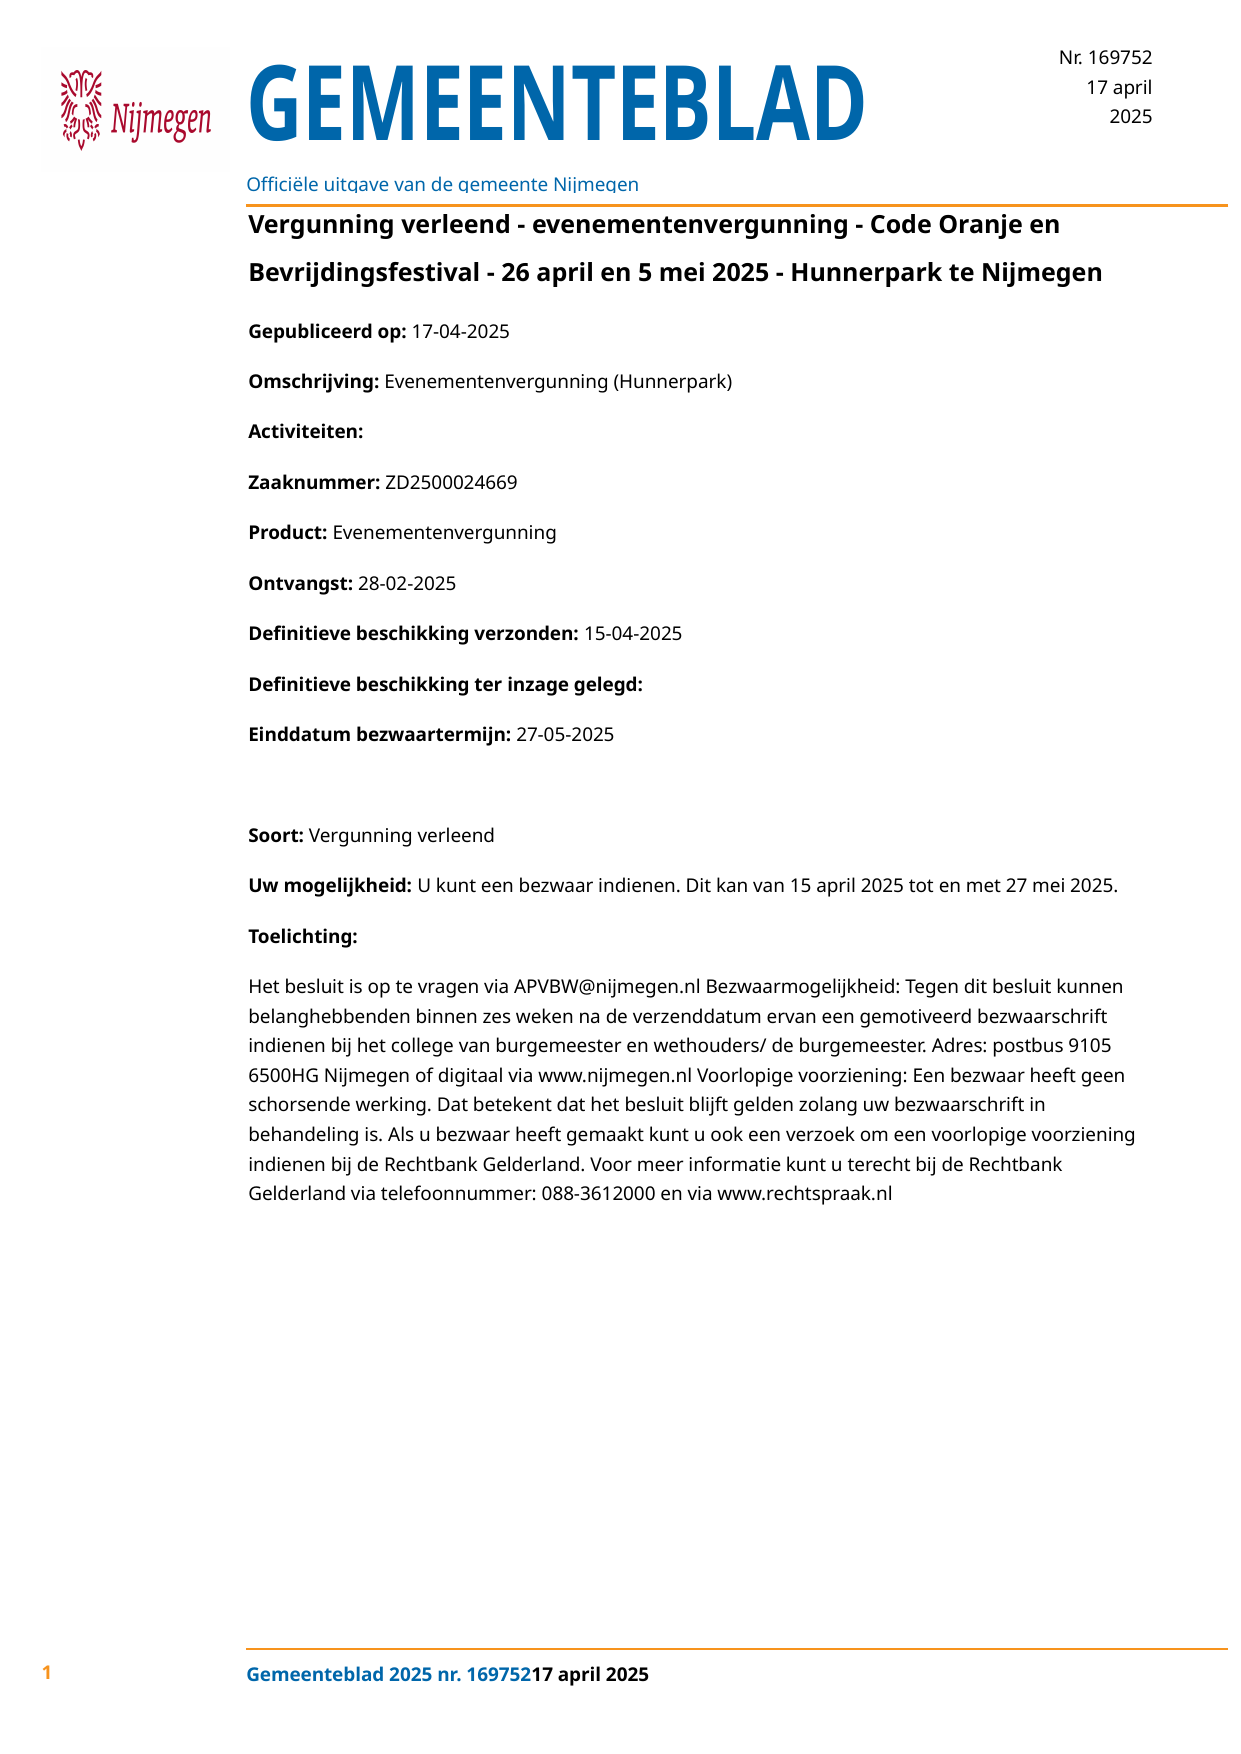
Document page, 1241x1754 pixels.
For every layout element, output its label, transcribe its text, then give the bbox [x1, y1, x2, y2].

text Vergunning verleend - evenementenvergunning - Code Oranje en Bevrijdingsfestival - 26 april en 5 mei 2025 - Hunnerpark te Nijmegen [248, 207, 1152, 288]
text Uw mogelijkheid: U kunt een bezwaar indienen. Dit kan van 15 april 2025 tot en met 27 mei 2025. [248, 872, 1152, 898]
text Activiteiten: [248, 419, 1152, 444]
picture [41, 47, 231, 172]
text Einddatum bezwaartermijn: 27-05-2025 [248, 721, 1152, 747]
text Soort: Vergunning verleend [248, 822, 1152, 848]
text Toelichting: [248, 923, 1152, 949]
text Definitieve beschikking verzonden: 15-04-2025 [248, 620, 1152, 646]
text Gepubliceerd op: 17-04-2025 [248, 318, 1152, 344]
text Omschrijving: Evenementenvergunning (Hunnerpark) [248, 368, 1152, 394]
text Het besluit is op te vragen via APVBW@nijmegen.nl Bezwaarmogelijkheid: Tegen dit besluit kunnen belanghebbenden binnen zes weken na de verzenddatum ervan een gemotiveerd bezwaarschrift indienen bij het college van burgemeester en wethouders/ de burgemeester. Adres: postbus 9105 6500HG Nijmegen of digitaal via www.nijmegen.nl Voorlopige voorziening: Een bezwaar heeft geen schorsende werking. Dat betekent dat het besluit blijft gelden zolang uw bezwaarschrift in behandeling is. Als u bezwaar heeft gemaakt kunt u ook een verzoek om een voorlopige voorziening indienen bij de Rechtbank Gelderland. Voor meer informatie kunt u terecht bij de Rechtbank Gelderland via telefoonnummer: 088-3612000 en via www.rechtspraak.nl [248, 973, 1152, 1206]
text Definitieve beschikking ter inzage gelegd: [248, 671, 1152, 697]
text Ontvangst: 28-02-2025 [248, 570, 1152, 596]
text Zaaknummer: ZD2500024669 [248, 469, 1152, 495]
text Product: Evenementenvergunning [248, 519, 1152, 545]
